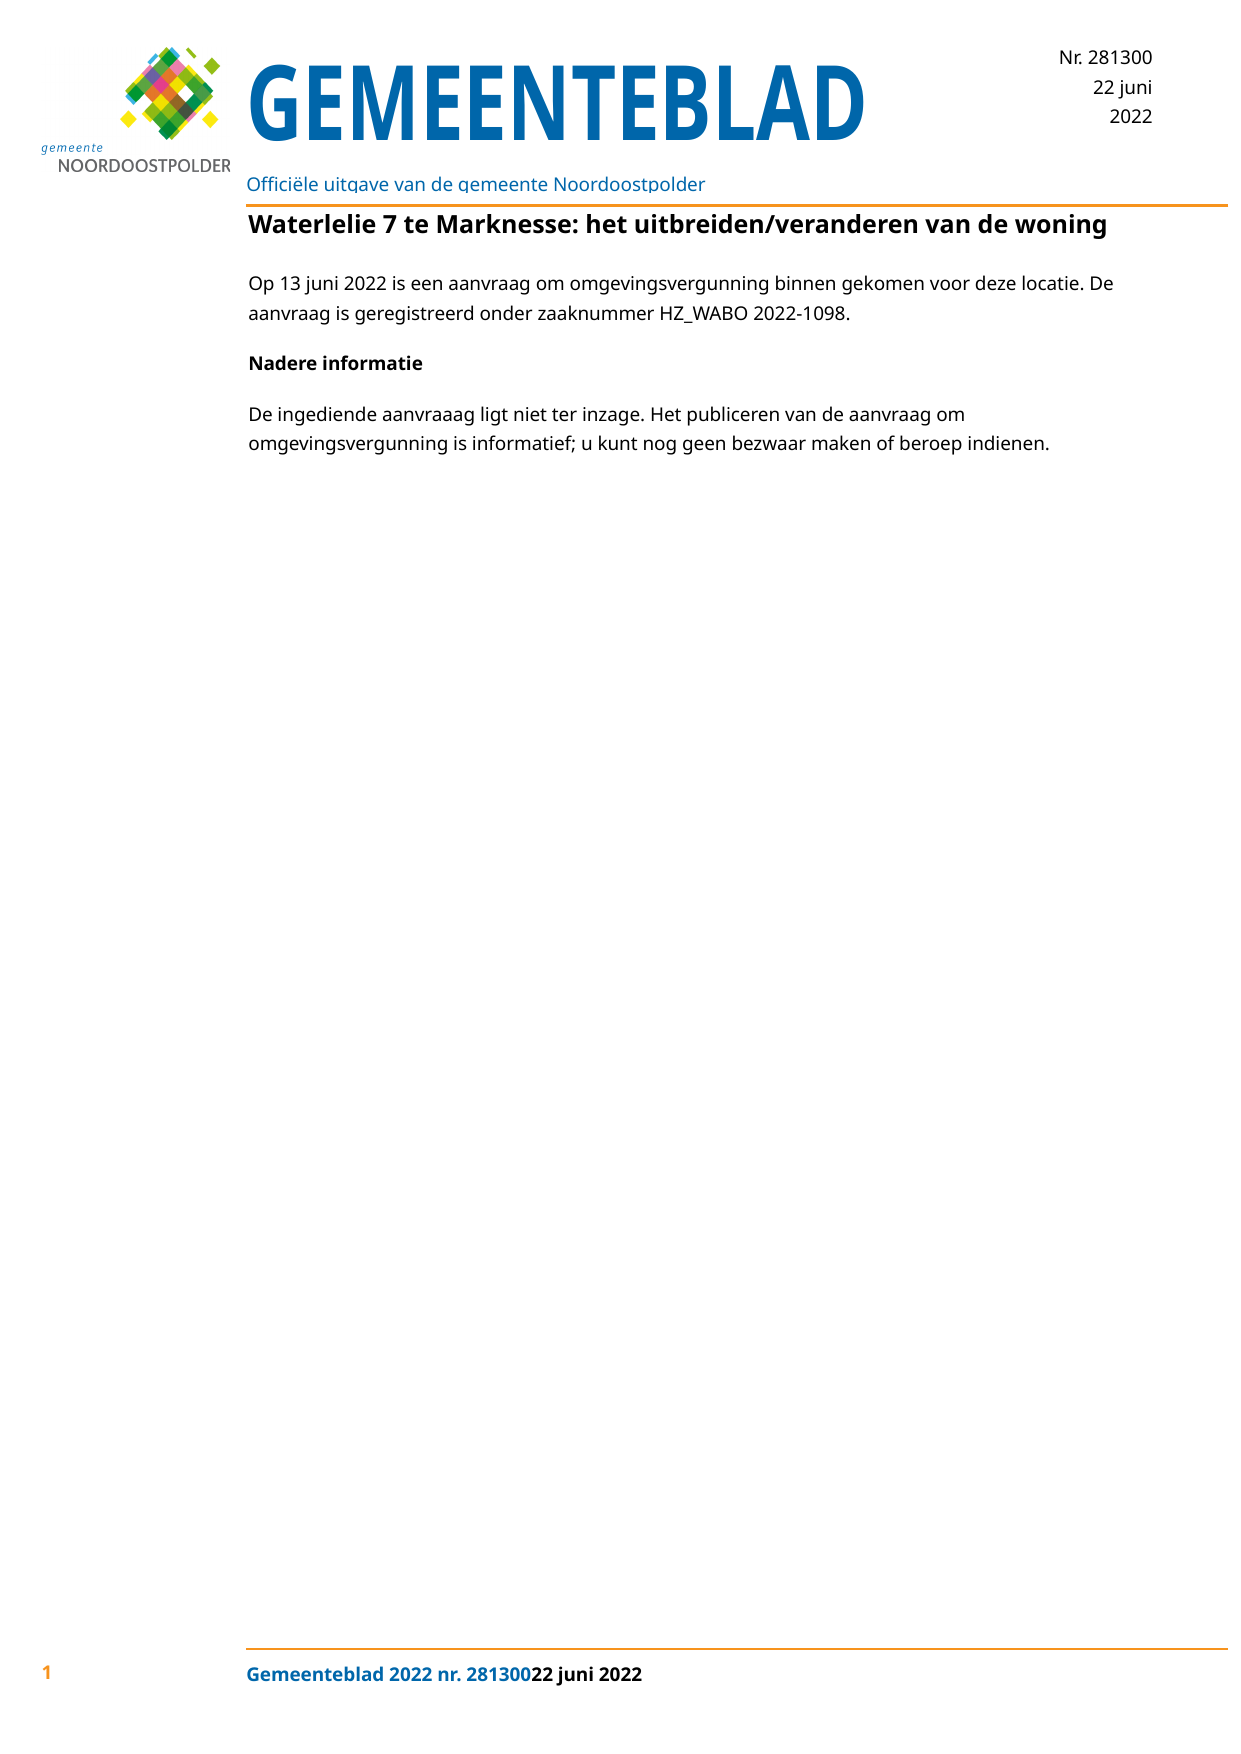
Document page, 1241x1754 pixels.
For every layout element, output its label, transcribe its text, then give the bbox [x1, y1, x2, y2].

text Nadere informatie [248, 350, 1152, 376]
text Waterlelie 7 te Marknesse: het uitbreiden/veranderen van de woning [248, 207, 1152, 241]
text Op 13 juni 2022 is een aanvraag om omgevingsvergunning binnen gekomen voor deze locatie. De aanvraag is geregistreerd onder zaaknummer HZ_WABO 2022-1098. [248, 270, 1152, 326]
picture [41, 47, 231, 172]
text De ingediende aanvraaag ligt niet ter inzage. Het publiceren van de aanvraag om omgevingsvergunning is informatief; u kunt nog geen bezwaar maken of beroep indienen. [248, 401, 1152, 456]
